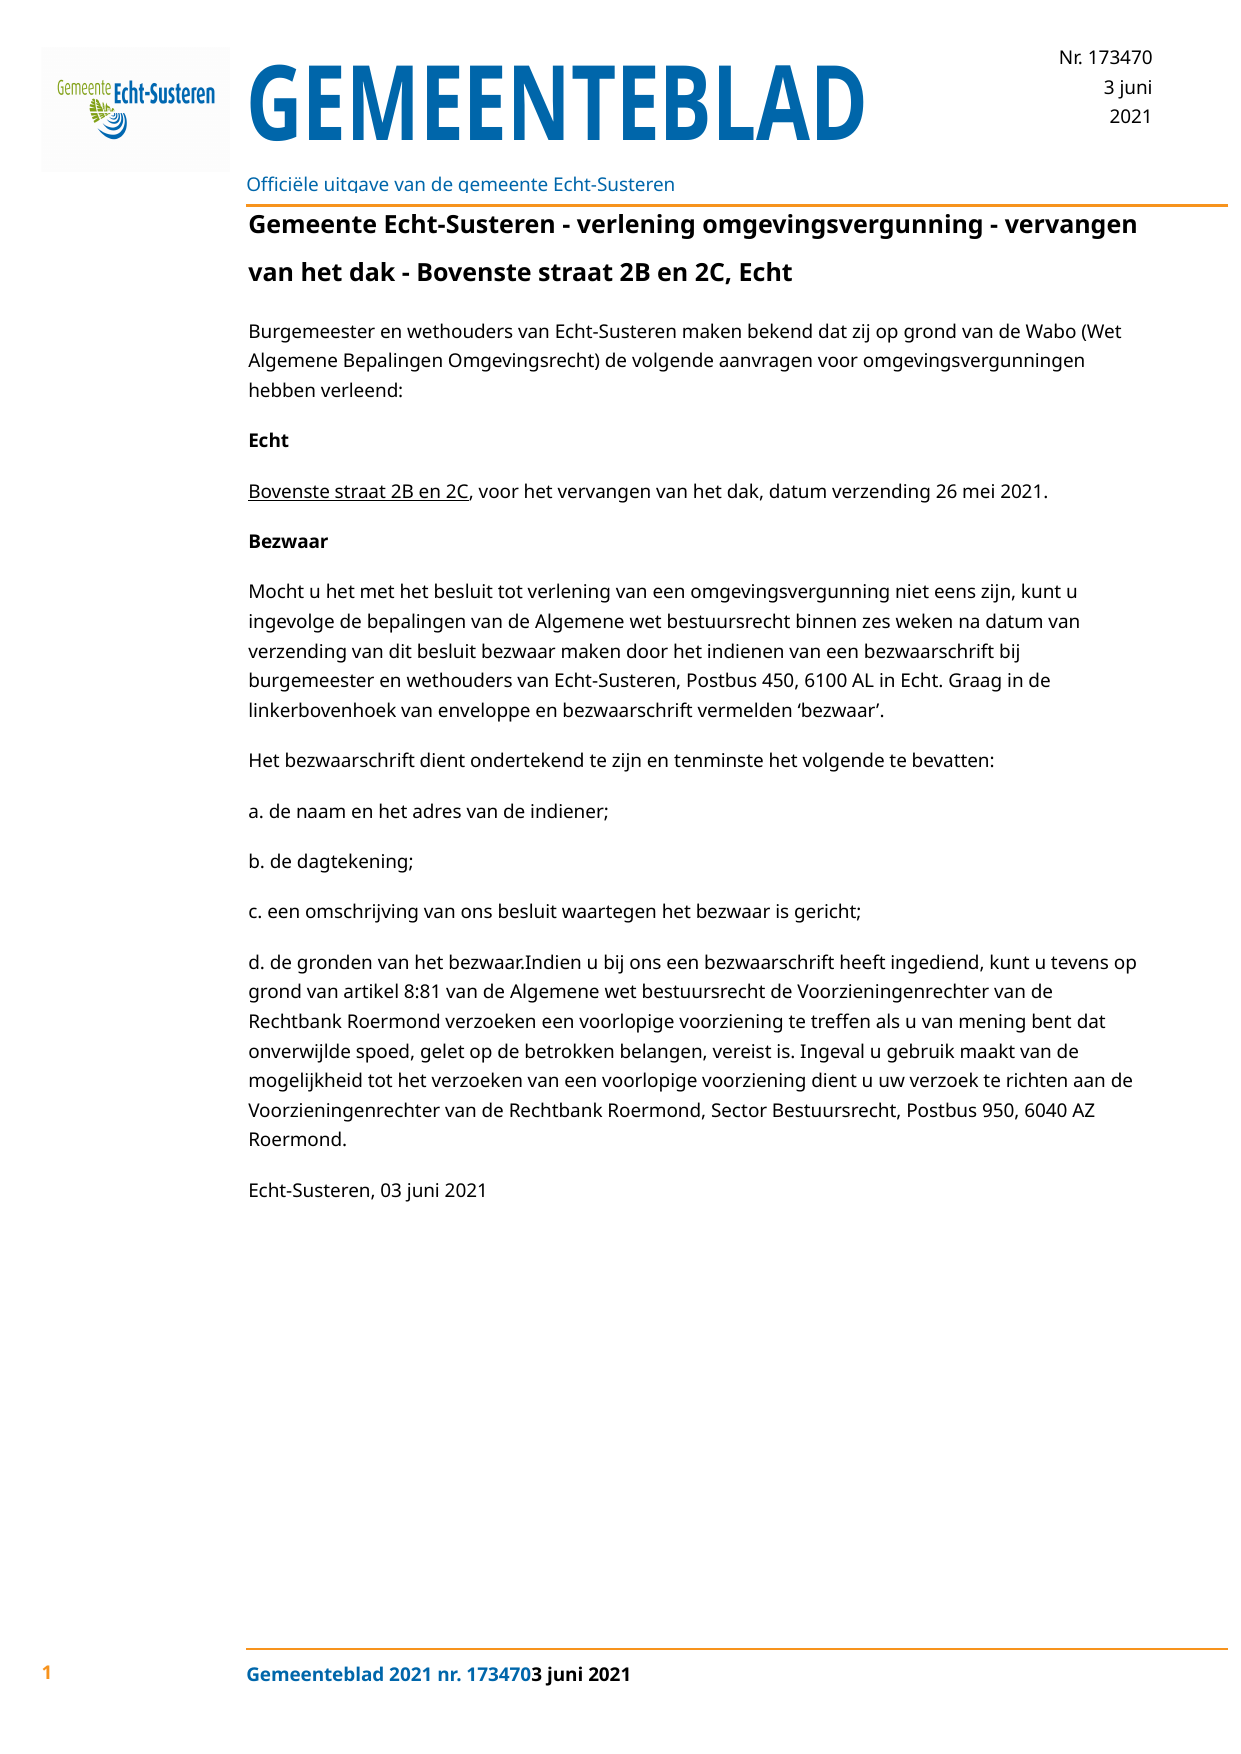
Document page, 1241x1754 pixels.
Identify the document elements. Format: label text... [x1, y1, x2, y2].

text Echt-Susteren, 03 juni 2021 [248, 1177, 1152, 1203]
text Echt [248, 427, 1152, 453]
text Het bezwaarschrift dient ondertekend te zijn en tenminste het volgende te bevatten: [248, 747, 1152, 773]
picture [41, 47, 231, 172]
text d. de gronden van het bezwaar.Indien u bij ons een bezwaarschrift heeft ingediend, kunt u tevens op grond van artikel 8:81 van de Algemene wet bestuursrecht de Voorzieningenrechter van de Rechtbank Roermond verzoeken een voorlopige voorziening te treffen als u van mening bent dat onverwijlde spoed, gelet op de betrokken belangen, vereist is. Ingeval u gebruik maakt van de mogelijkheid tot het verzoeken van een voorlopige voorziening dient u uw verzoek te richten aan de Voorzieningenrechter van de Rechtbank Roermond, Sector Bestuursrecht, Postbus 950, 6040 AZ Roermond. [248, 949, 1152, 1152]
text Gemeente Echt-Susteren - verlening omgevingsvergunning - vervangen van het dak - Bovenste straat 2B en 2C, Echt [248, 207, 1152, 288]
text Bovenste straat 2B en 2C, voor het vervangen van het dak, datum verzending 26 mei 2021. [248, 478, 1152, 504]
text Mocht u het met het besluit tot verlening van een omgevingsvergunning niet eens zijn, kunt u ingevolge de bepalingen van de Algemene wet bestuursrecht binnen zes weken na datum van verzending van dit besluit bezwaar maken door het indienen van een bezwaarschrift bij burgemeester en wethouders van Echt-Susteren, Postbus 450, 6100 AL in Echt. Graag in de linkerbovenhoek van enveloppe en bezwaarschrift vermelden ‘bezwaar’. [248, 579, 1152, 723]
text Bezwaar [248, 528, 1152, 554]
text a. de naam en het adres van de indiener; [248, 798, 1152, 824]
text Burgemeester en wethouders van Echt-Susteren maken bekend dat zij op grond van de Wabo (Wet Algemene Bepalingen Omgevingsrecht) de volgende aanvragen voor omgevingsvergunningen hebben verleend: [248, 318, 1152, 403]
text b. de dagtekening; [248, 848, 1152, 874]
text c. een omschrijving van ons besluit waartegen het bezwaar is gericht; [248, 899, 1152, 924]
